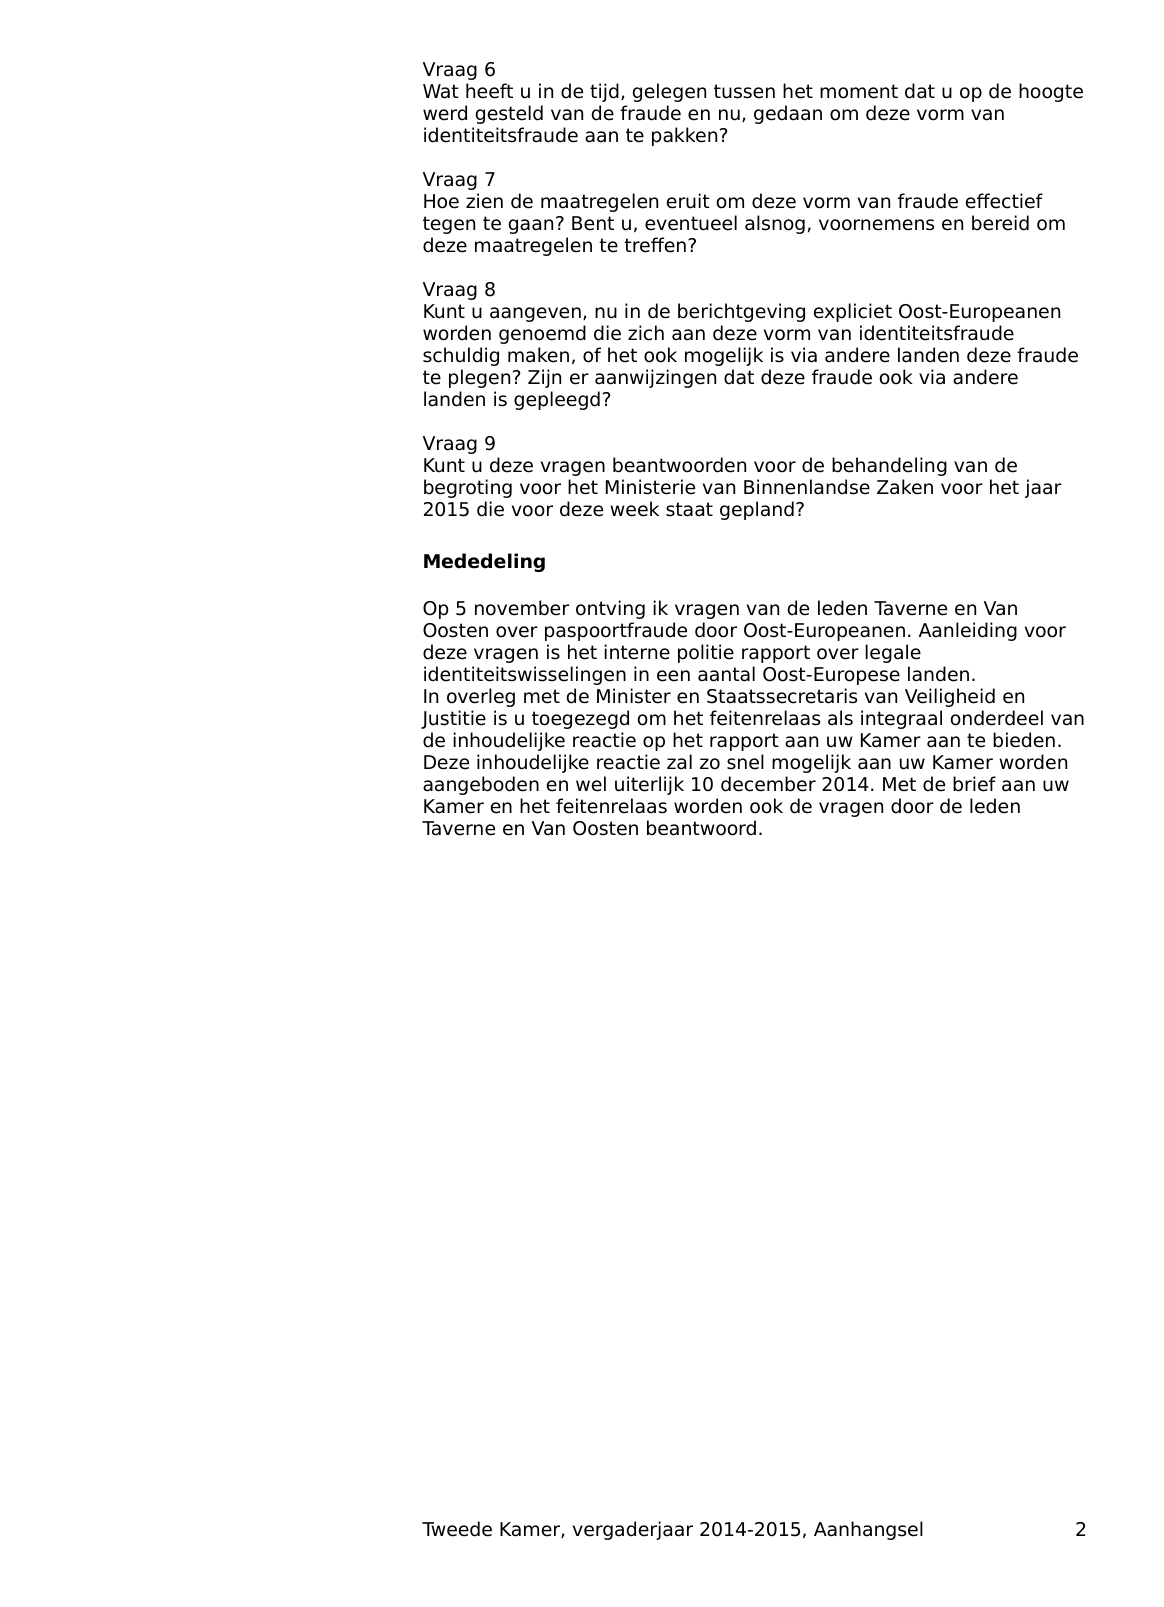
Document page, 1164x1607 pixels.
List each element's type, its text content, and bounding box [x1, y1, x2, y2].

text Vraag 7 [422, 169, 1087, 191]
text Vraag 9 [422, 433, 1087, 455]
text Kunt u aangeven, nu in de berichtgeving expliciet Oost-Europeanen worden genoemd die zich aan deze vorm van identiteitsfraude schuldig maken, of het ook mogelijk is via andere landen deze fraude te plegen? Zijn er aanwijzingen dat deze fraude ook via andere landen is gepleegd? [422, 301, 1087, 411]
text In overleg met de Minister en Staatssecretaris van Veiligheid en Justitie is u toegezegd om het feitenrelaas als integraal onderdeel van de inhoudelijke reactie op het rapport aan uw Kamer aan te bieden. Deze inhoudelijke reactie zal zo snel mogelijk aan uw Kamer worden aangeboden en wel uiterlijk 10 december 2014. Met de brief aan uw Kamer en het feitenrelaas worden ook de vragen door de leden Taverne en Van Oosten beantwoord. [422, 686, 1087, 840]
text Vraag 6 [422, 59, 1087, 81]
text Op 5 november ontving ik vragen van de leden Taverne en Van Oosten over paspoortfraude door Oost-Europeanen. Aanleiding voor deze vragen is het interne politie rapport over legale identiteitswisselingen in een aantal Oost-Europese landen. [422, 598, 1087, 686]
text Wat heeft u in de tijd, gelegen tussen het moment dat u op de hoogte werd gesteld van de fraude en nu, gedaan om deze vorm van identiteitsfraude aan te pakken? [422, 81, 1087, 147]
text Hoe zien de maatregelen eruit om deze vorm van fraude effectief tegen te gaan? Bent u, eventueel alsnog, voornemens en bereid om deze maatregelen te treffen? [422, 191, 1087, 257]
text Kunt u deze vragen beantwoorden voor de behandeling van de begroting voor het Ministerie van Binnenlandse Zaken voor het jaar 2015 die voor deze week staat gepland? [422, 455, 1087, 521]
subtitle Mededeling [422, 551, 1087, 573]
text Vraag 8 [422, 279, 1087, 301]
